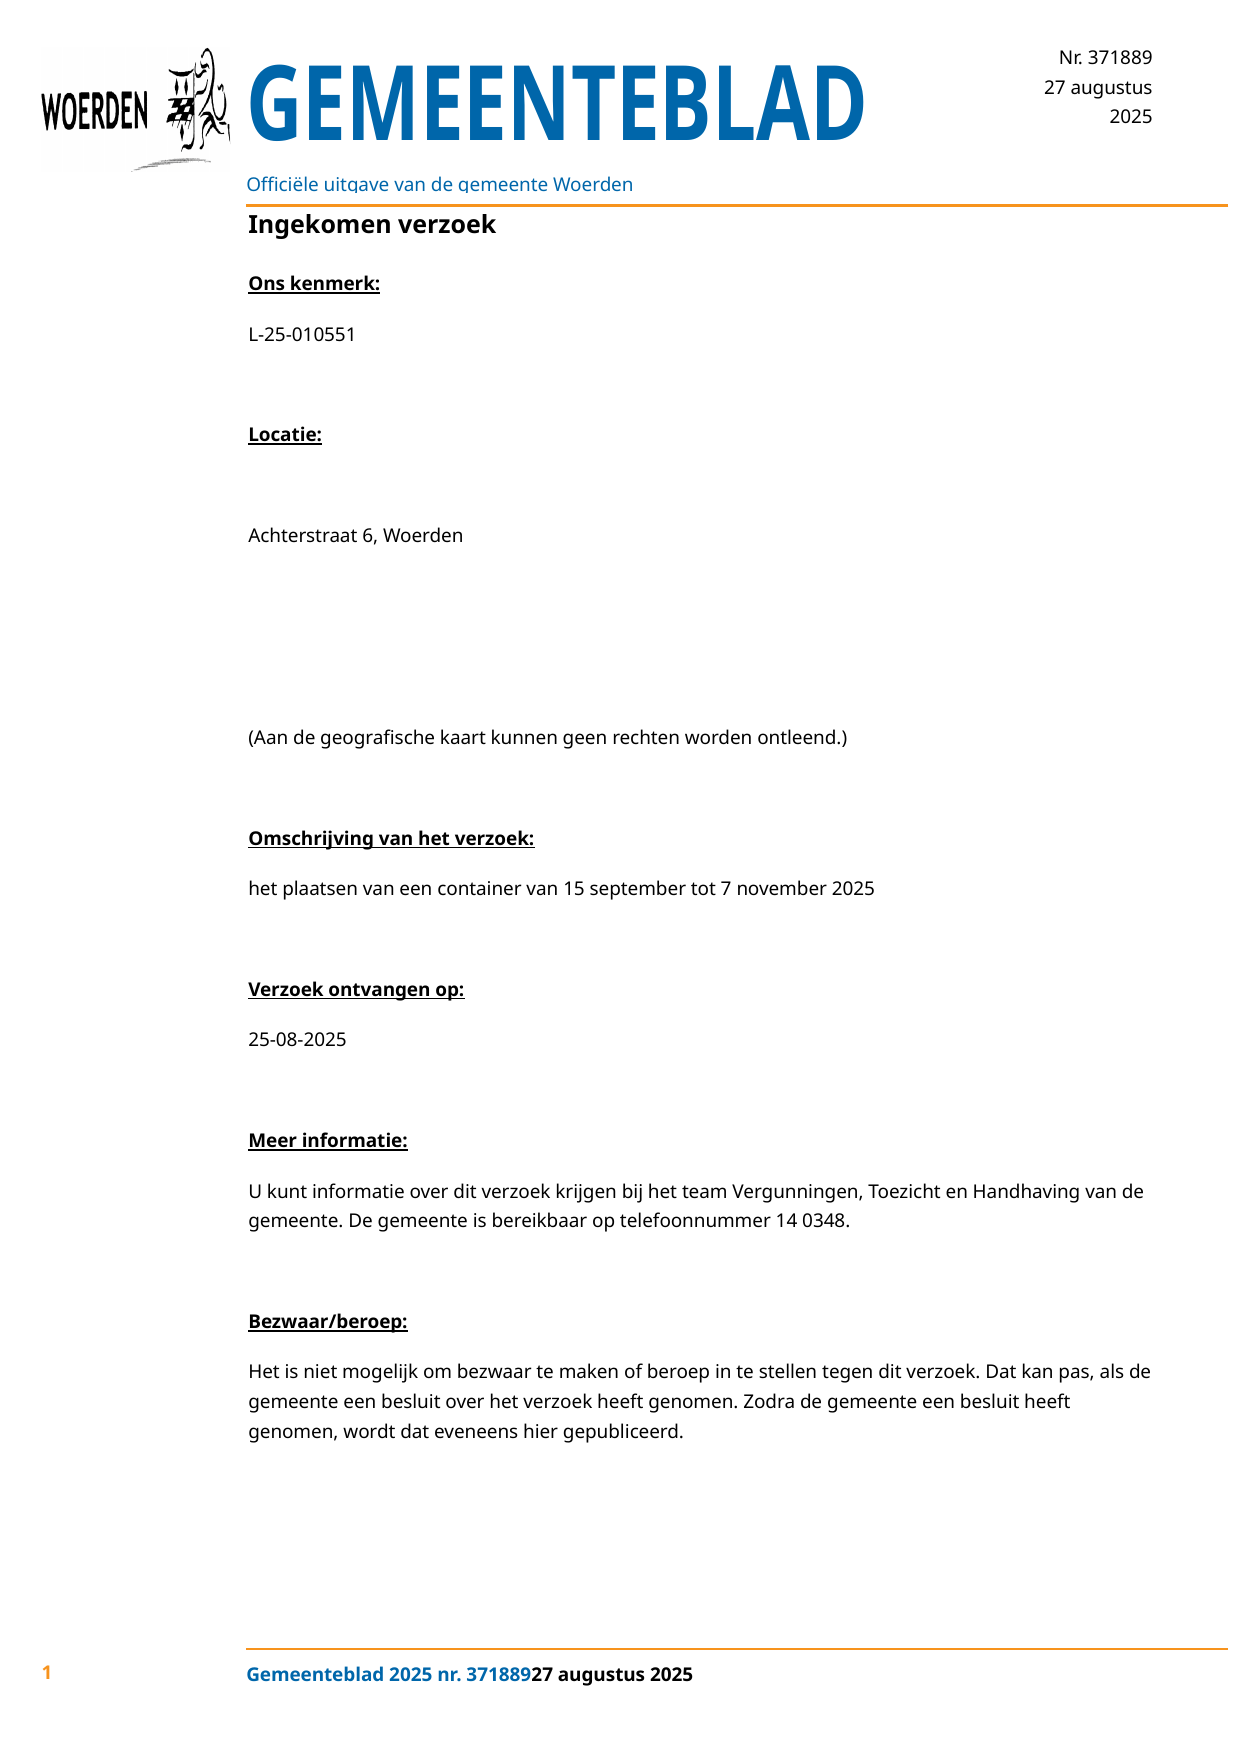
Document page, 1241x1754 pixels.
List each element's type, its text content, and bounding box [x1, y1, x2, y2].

text Achterstraat 6, Woerden [248, 522, 1152, 548]
picture [41, 47, 231, 172]
text 25-08-2025 [248, 1027, 1152, 1052]
text L-25-010551 [248, 321, 1152, 346]
text Bezwaar/beroep: [248, 1308, 1152, 1334]
text Omschrijving van het verzoek: [248, 825, 1152, 851]
text Ingekomen verzoek [248, 207, 1152, 241]
text Meer informatie: [248, 1127, 1152, 1153]
text het plaatsen van een container van 15 september tot 7 november 2025 [248, 875, 1152, 901]
text Het is niet mogelijk om bezwaar te maken of beroep in te stellen tegen dit verzoek. Dat kan pas, als de gemeente een besluit over het verzoek heeft genomen. Zodra de gemeente een besluit heeft genomen, wordt dat eveneens hier gepubliceerd. [248, 1359, 1152, 1443]
text Locatie: [248, 422, 1152, 447]
text U kunt informatie over dit verzoek krijgen bij het team Vergunningen, Toezicht en Handhaving van de gemeente. De gemeente is bereikbaar op telefoonnummer 14 0348. [248, 1178, 1152, 1233]
text Verzoek ontvangen op: [248, 976, 1152, 1002]
text (Aan de geografische kaart kunnen geen rechten worden ontleend.) [248, 724, 1152, 750]
text Ons kenmerk: [248, 270, 1152, 296]
